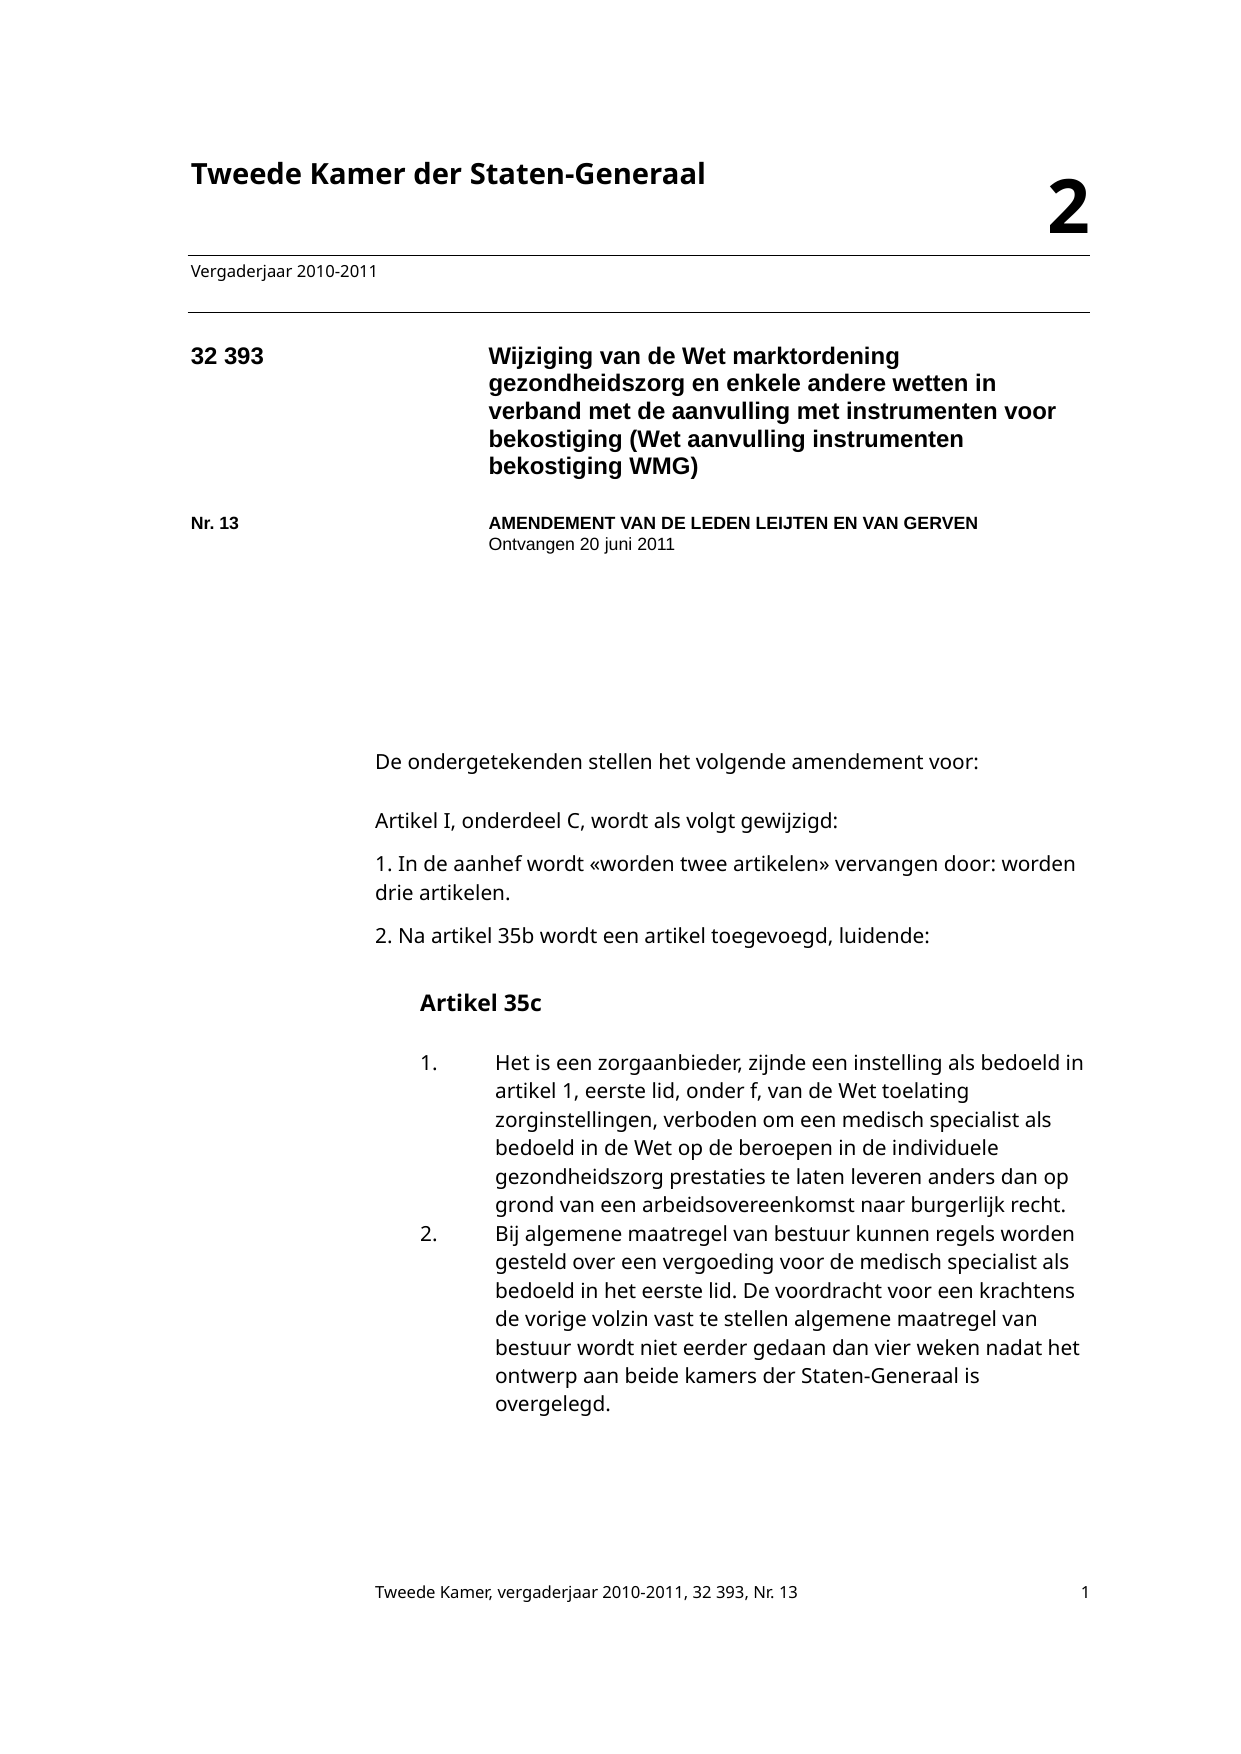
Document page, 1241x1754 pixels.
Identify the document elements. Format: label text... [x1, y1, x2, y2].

text 2. Na artikel 35b wordt een artikel toegevoegd, luidende: [375, 921, 1090, 949]
table_cell Wijziging van de Wet marktordening gezondheidszorg en enkele andere wetten in verband met de aanvulling met instrumenten voor bekostiging (Wet aanvulling instrumenten bekostiging WMG) [485, 339, 1090, 510]
table_cell 32 393 [188, 339, 485, 510]
text Artikel I, onderdeel C, wordt als volgt gewijzigd: [375, 806, 1090, 834]
table_cell Nr. 13 [188, 510, 485, 629]
table_header 2 [910, 150, 1090, 255]
table_cell AMENDEMENT VAN DE LEDEN LEIJTEN EN VAN GERVEN Ontvangen 20 juni 2011 [485, 510, 1090, 629]
text 1. In de aanhef wordt «worden twee artikelen» vervangen door: worden drie artikelen. [375, 849, 1090, 906]
subtitle Artikel 35c [420, 987, 1090, 1018]
list Het is een zorgaanbieder, zijnde een instelling als bedoeld in artikel 1, eerste lid, onder f, van de Wet toelating zorginstellingen, verboden om een medisch specialist als bedoeld in de Wet op de beroepen in de individuele gezondheidszorg prestaties te laten leveren anders dan op grond van een arbeidsovereenkomst naar burgerlijk recht. [420, 1048, 1090, 1219]
table_cell [485, 256, 1090, 312]
table_cell Vergaderjaar 2010-2011 [188, 256, 485, 312]
list Bij algemene maatregel van bestuur kunnen regels worden gesteld over een vergoeding voor de medisch specialist als bedoeld in het eerste lid. De voordracht voor een krachtens de vorige volzin vast te stellen algemene maatregel van bestuur wordt niet eerder gedaan dan vier weken nadat het ontwerp aan beide kamers der Staten-Generaal is overgelegd. [420, 1219, 1090, 1418]
table_cell [485, 313, 1090, 339]
table_cell [188, 313, 485, 339]
table_header Tweede Kamer der Staten-Generaal [188, 150, 909, 255]
text De ondergetekenden stellen het volgende amendement voor: [375, 747, 1090, 776]
